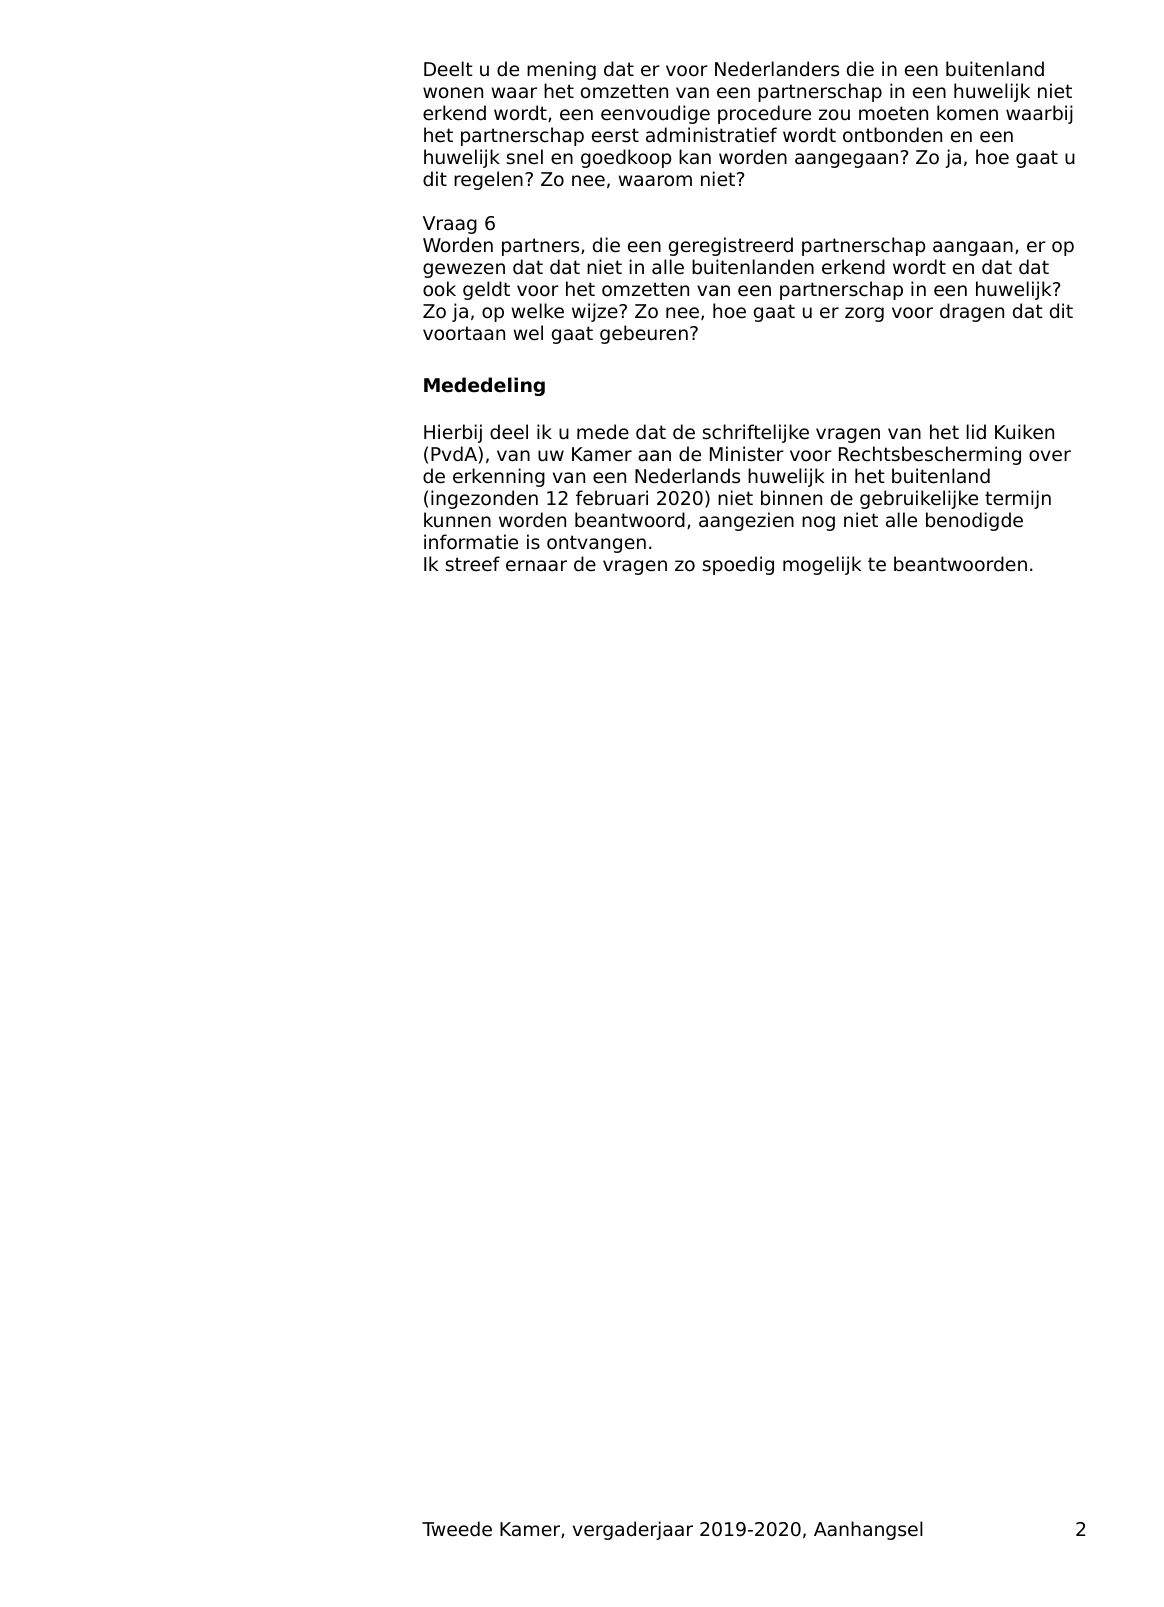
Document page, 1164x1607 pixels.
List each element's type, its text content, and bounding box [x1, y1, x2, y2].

text Hierbij deel ik u mede dat de schriftelijke vragen van het lid Kuiken (PvdA), van uw Kamer aan de Minister voor Rechtsbescherming over de erkenning van een Nederlands huwelijk in het buitenland (ingezonden 12 februari 2020) niet binnen de gebruikelijke termijn kunnen worden beantwoord, aangezien nog niet alle benodigde informatie is ontvangen. [422, 422, 1087, 554]
text Ik streef ernaar de vragen zo spoedig mogelijk te beantwoorden. [422, 554, 1087, 576]
subtitle Mededeling [422, 375, 1087, 397]
text Vraag 6 [422, 213, 1087, 235]
text Worden partners, die een geregistreerd partnerschap aangaan, er op gewezen dat dat niet in alle buitenlanden erkend wordt en dat dat ook geldt voor het omzetten van een partnerschap in een huwelijk? Zo ja, op welke wijze? Zo nee, hoe gaat u er zorg voor dragen dat dit voortaan wel gaat gebeuren? [422, 235, 1087, 345]
text Deelt u de mening dat er voor Nederlanders die in een buitenland wonen waar het omzetten van een partnerschap in een huwelijk niet erkend wordt, een eenvoudige procedure zou moeten komen waarbij het partnerschap eerst administratief wordt ontbonden en een huwelijk snel en goedkoop kan worden aangegaan? Zo ja, hoe gaat u dit regelen? Zo nee, waarom niet? [422, 59, 1087, 191]
